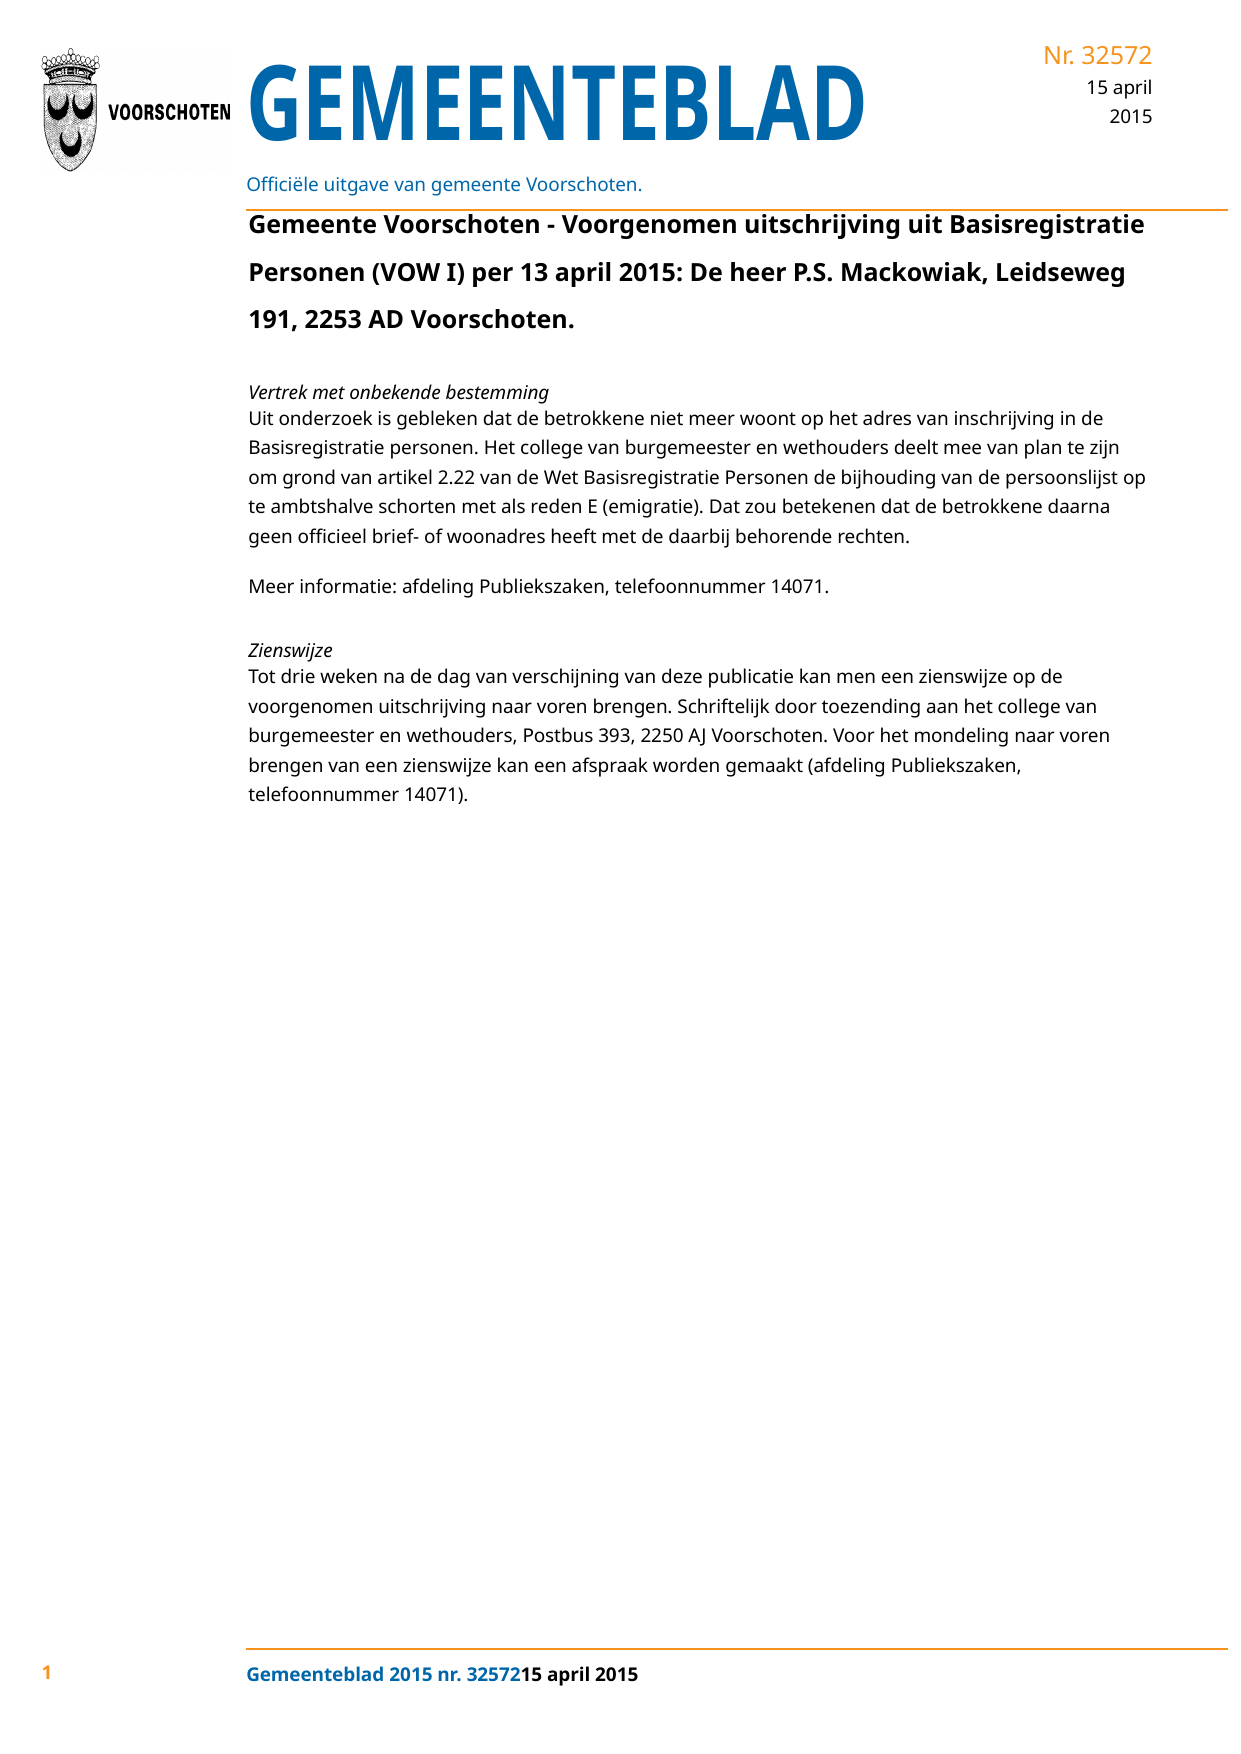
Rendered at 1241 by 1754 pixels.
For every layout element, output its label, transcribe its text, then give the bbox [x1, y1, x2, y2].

text Uit onderzoek is gebleken dat de betrokkene niet meer woont op het adres van inschrijving in de Basisregistratie personen. Het college van burgemeester en wethouders deelt mee van plan te zijn om grond van artikel 2.22 van de Wet Basisregistratie Personen de bijhouding van de persoonslijst op te ambtshalve schorten met als reden E (emigratie). Dat zou betekenen dat de betrokkene daarna geen officieel brief- of woonadres heeft met de daarbij behorende rechten. [248, 405, 1152, 549]
text Vertrek met onbekende bestemming [248, 379, 1152, 405]
picture [41, 47, 231, 172]
text Meer informatie: afdeling Publiekszaken, telefoonnummer 14071. [248, 573, 1152, 599]
text Zienswijze [248, 637, 1152, 663]
text Gemeente Voorschoten - Voorgenomen uitschrijving uit Basisregistratie Personen (VOW I) per 13 april 2015: De heer P.S. Mackowiak, Leidseweg 191, 2253 AD Voorschoten. [248, 211, 1152, 336]
text Tot drie weken na de dag van verschijning van deze publicatie kan men een zienswijze op de voorgenomen uitschrijving naar voren brengen. Schriftelijk door toezending aan het college van burgemeester en wethouders, Postbus 393, 2250 AJ Voorschoten. Voor het mondeling naar voren brengen van een zienswijze kan een afspraak worden gemaakt (afdeling Publiekszaken, telefoonnummer 14071). [248, 663, 1152, 807]
